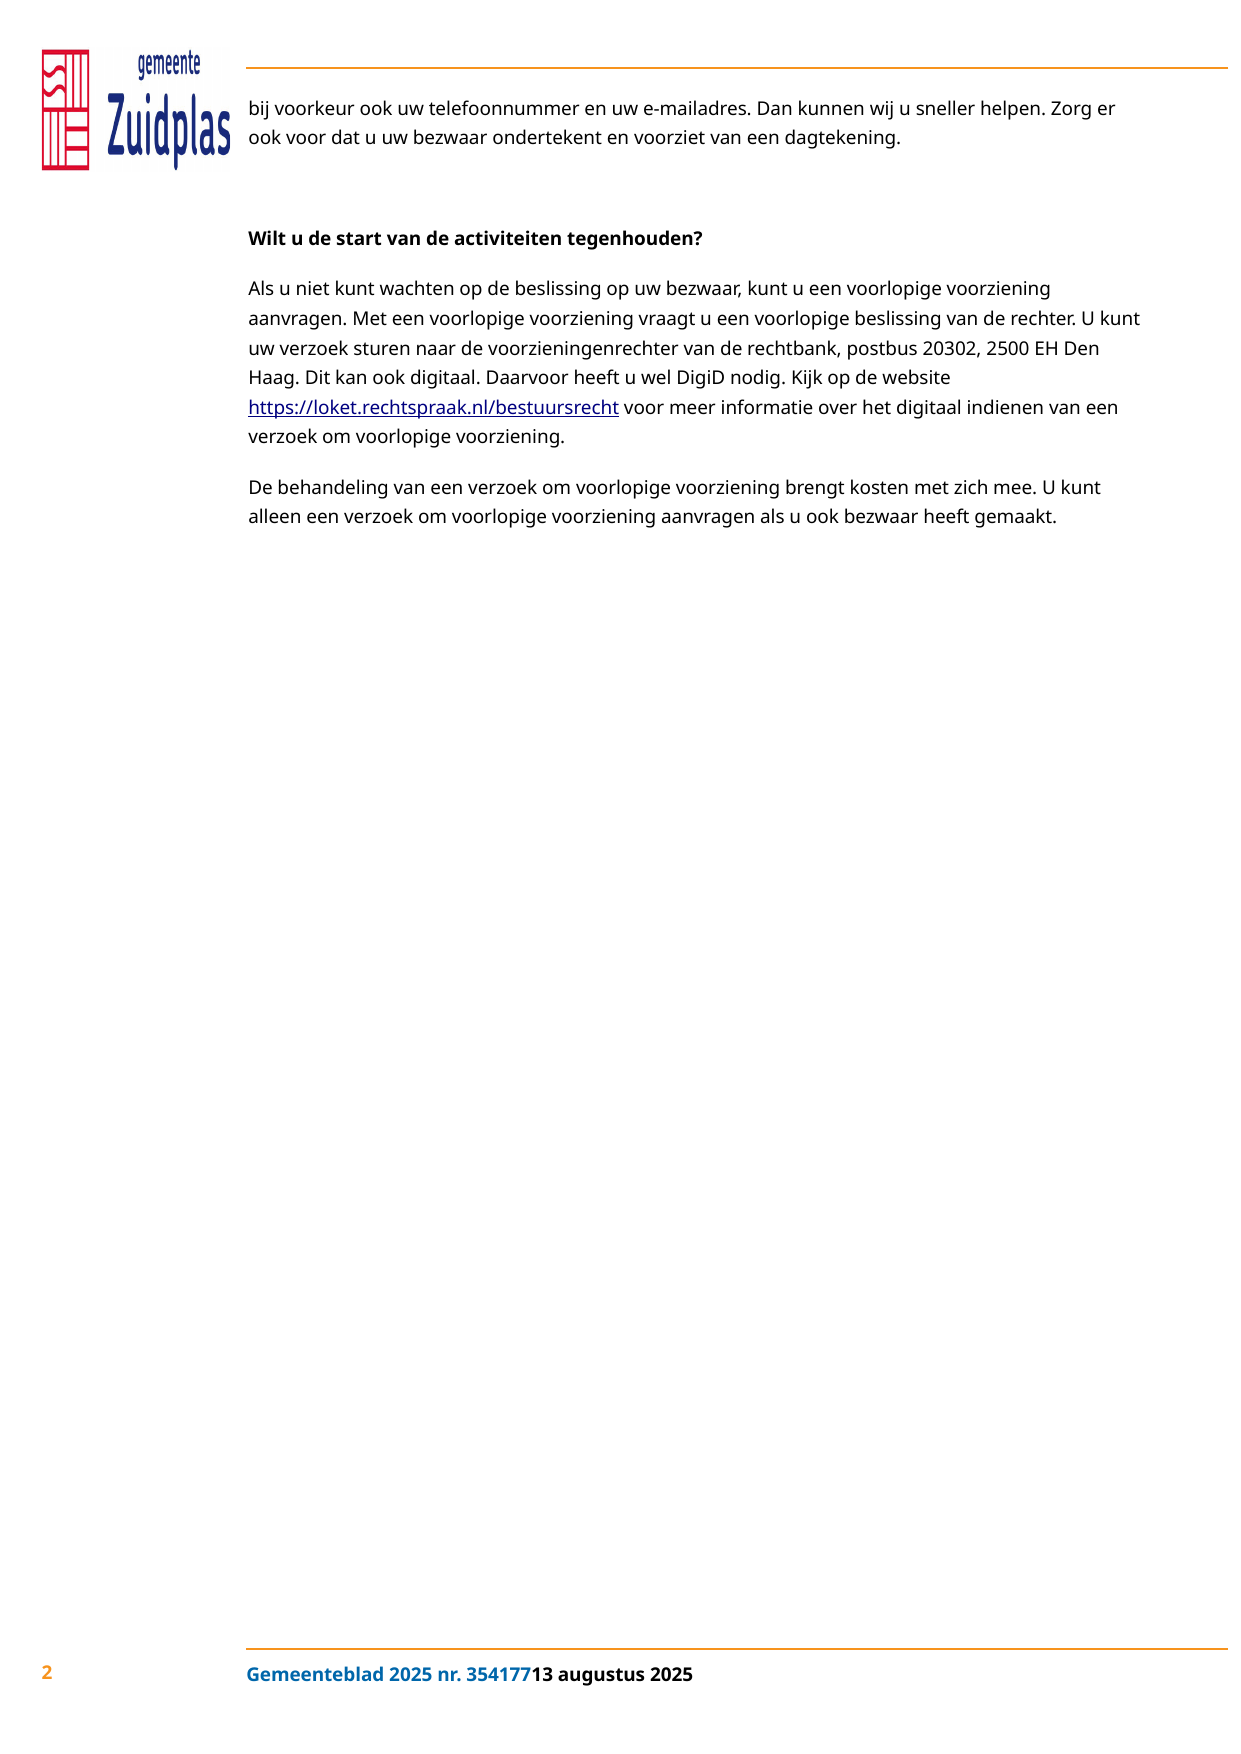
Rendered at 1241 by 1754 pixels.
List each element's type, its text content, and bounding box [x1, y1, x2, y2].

text bij voorkeur ook uw telefoonnummer en uw e-mailadres. Dan kunnen wij u sneller helpen. Zorg er ook voor dat u uw bezwaar ondertekent en voorziet van een dagtekening. [248, 95, 1152, 150]
text Als u niet kunt wachten op de beslissing op uw bezwaar, kunt u een voorlopige voorziening aanvragen. Met een voorlopige voorziening vraagt u een voorlopige beslissing van de rechter. U kunt uw verzoek sturen naar de voorzieningenrechter van de rechtbank, postbus 20302, 2500 EH Den Haag. Dit kan ook digitaal. Daarvoor heeft u wel DigiD nodig. Kijk op de website https://loket.rechtspraak.nl/bestuursrecht voor meer informatie over het digitaal indienen van een verzoek om voorlopige voorziening. [248, 276, 1152, 449]
text De behandeling van een verzoek om voorlopige voorziening brengt kosten met zich mee. U kunt alleen een verzoek om voorlopige voorziening aanvragen als u ook bezwaar heeft gemaakt. [248, 474, 1152, 529]
text Wilt u de start van de activiteiten tegenhouden? [248, 225, 1152, 251]
picture [41, 47, 231, 172]
